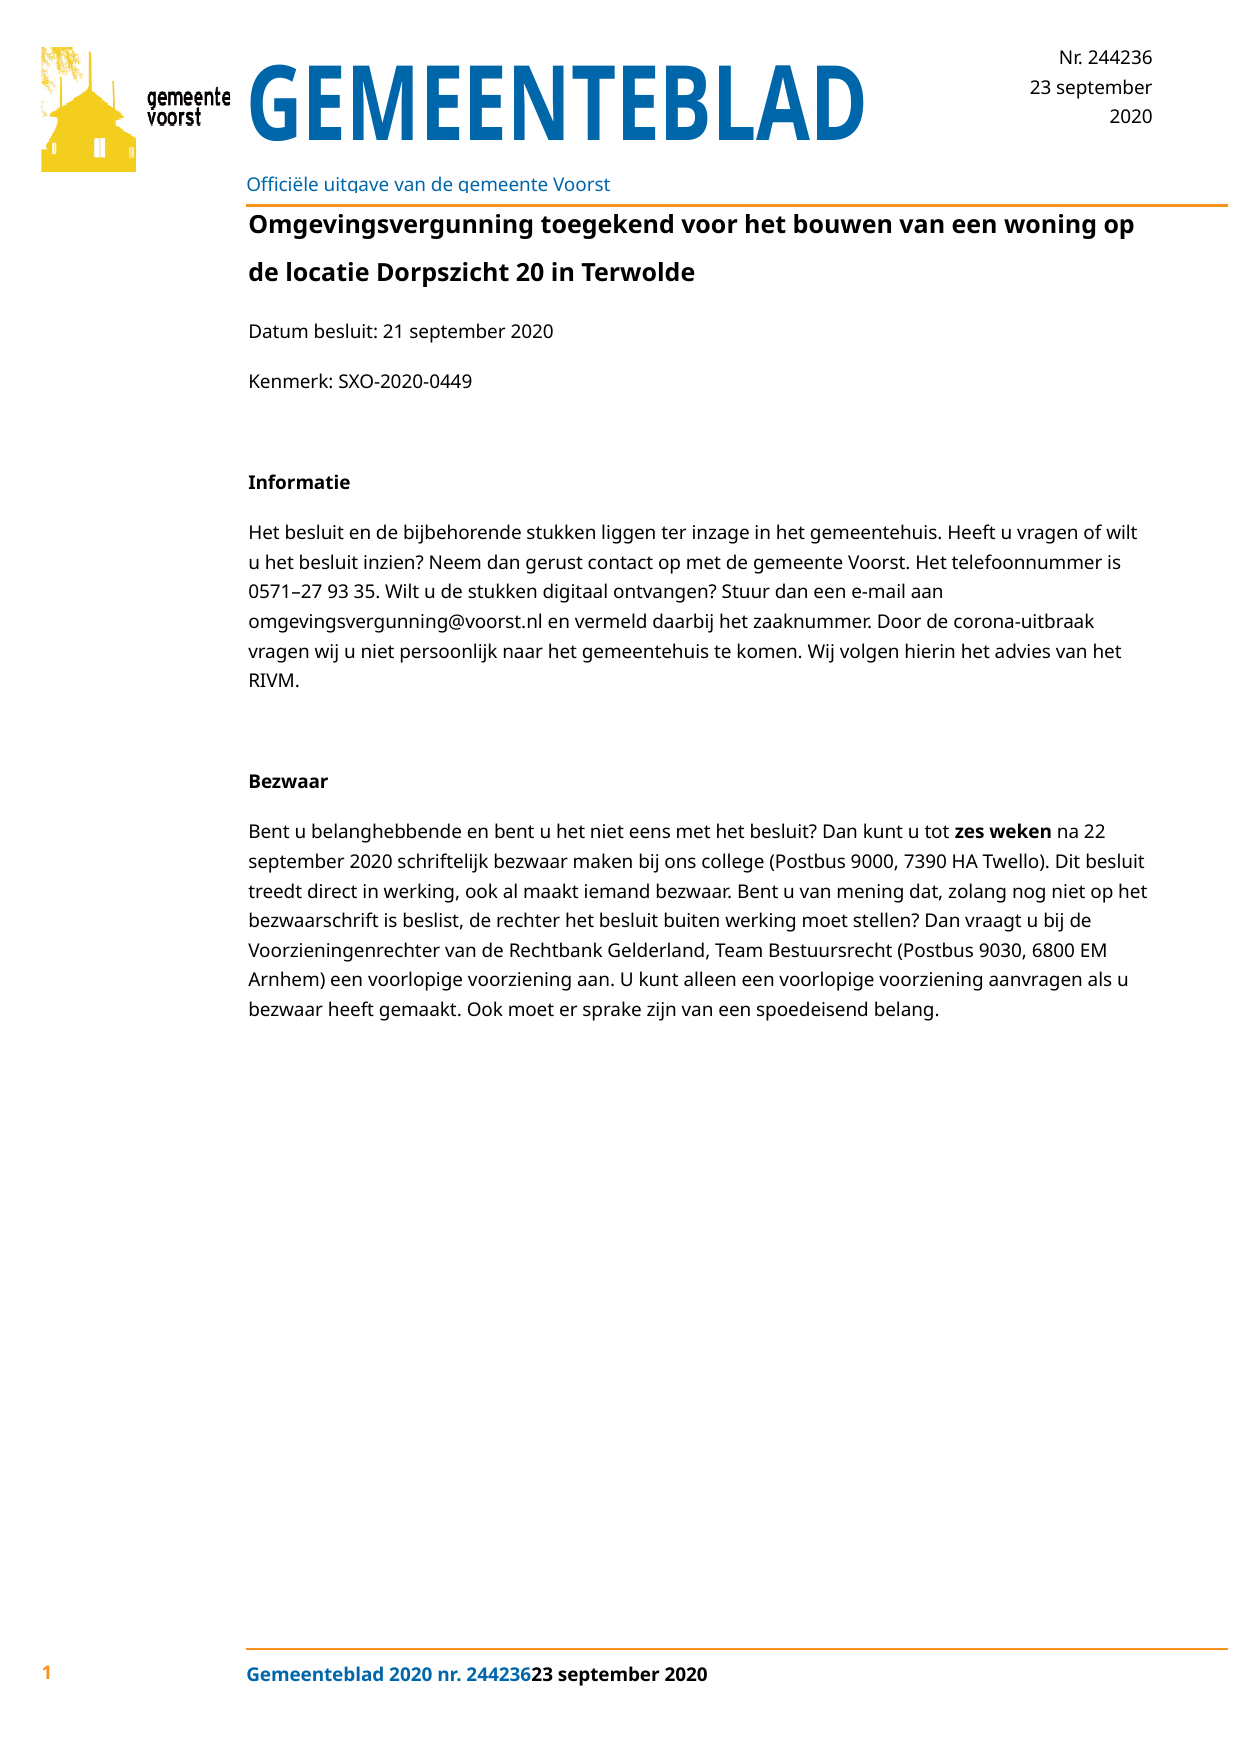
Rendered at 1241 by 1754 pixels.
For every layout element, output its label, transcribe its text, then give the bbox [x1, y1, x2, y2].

text Het besluit en de bijbehorende stukken liggen ter inzage in het gemeentehuis. Heeft u vragen of wilt u het besluit inzien? Neem dan gerust contact op met de gemeente Voorst. Het telefoonnummer is 0571–27 93 35. Wilt u de stukken digitaal ontvangen? Stuur dan een e-mail aan omgevingsvergunning@voorst.nl en vermeld daarbij het zaaknummer. Door de corona-uitbraak vragen wij u niet persoonlijk naar het gemeentehuis te komen. Wij volgen hierin het advies van het RIVM. [248, 519, 1152, 693]
text Informatie [248, 469, 1152, 495]
text Datum besluit: 21 september 2020 [248, 318, 1152, 344]
picture [41, 47, 231, 172]
text Bent u belanghebbende en bent u het niet eens met het besluit? Dan kunt u tot zes weken na 22 september 2020 schriftelijk bezwaar maken bij ons college (Postbus 9000, 7390 HA Twello). Dit besluit treedt direct in werking, ook al maakt iemand bezwaar. Bent u van mening dat, zolang nog niet op het bezwaarschrift is beslist, de rechter het besluit buiten werking moet stellen? Dan vraagt u bij de Voorzieningenrechter van de Rechtbank Gelderland, Team Bestuursrecht (Postbus 9030, 6800 EM Arnhem) een voorlopige voorziening aan. U kunt alleen een voorlopige voorziening aanvragen als u bezwaar heeft gemaakt. Ook moet er sprake zijn van een spoedeisend belang. [248, 819, 1152, 1022]
text Bezwaar [248, 768, 1152, 794]
text Omgevingsvergunning toegekend voor het bouwen van een woning op de locatie Dorpszicht 20 in Terwolde [248, 207, 1152, 288]
text Kenmerk: SXO-2020-0449 [248, 368, 1152, 394]
